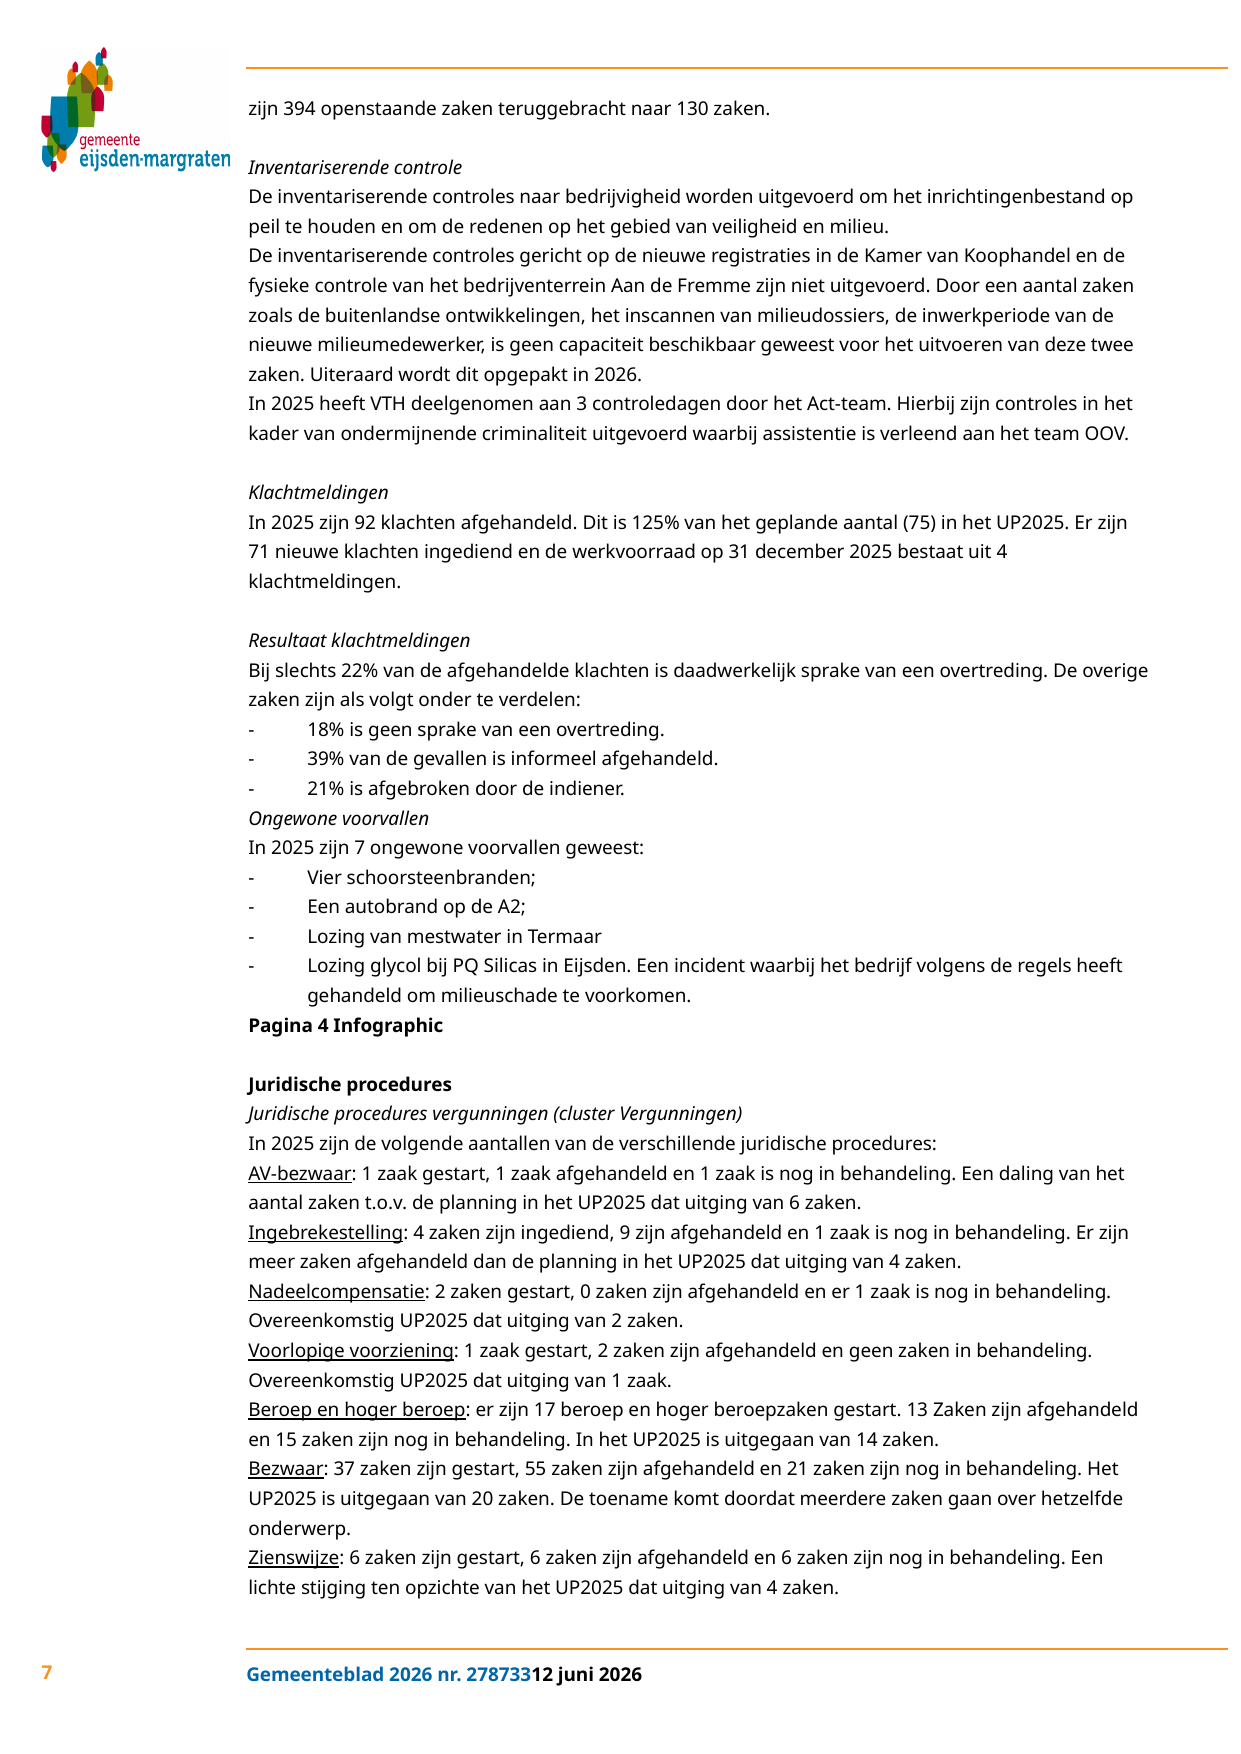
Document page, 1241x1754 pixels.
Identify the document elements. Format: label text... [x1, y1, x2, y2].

text In 2025 heeft VTH deelgenomen aan 3 controledagen door het Act-team. Hierbij zijn controles in het kader van ondermijnende criminaliteit uitgevoerd waarbij assistentie is verleend aan het team OOV. [248, 391, 1152, 446]
text In 2025 zijn 92 klachten afgehandeld. Dit is 125% van het geplande aantal (75) in het UP2025. Er zijn 71 nieuwe klachten ingediend en de werkvoorraad op 31 december 2025 bestaat uit 4 klachtmeldingen. [248, 509, 1152, 594]
list Een autobrand op de A2; [248, 893, 1152, 919]
text Bij slechts 22% van de afgehandelde klachten is daadwerkelijk sprake van een overtreding. De overige zaken zijn als volgt onder te verdelen: [248, 657, 1152, 712]
text In 2025 zijn de volgende aantallen van de verschillende juridische procedures: [248, 1130, 1152, 1156]
text Beroep en hoger beroep: er zijn 17 beroep en hoger beroepzaken gestart. 13 Zaken zijn afgehandeld en 15 zaken zijn nog in behandeling. In het UP2025 is uitgegaan van 14 zaken. [248, 1396, 1152, 1452]
text zijn 394 openstaande zaken teruggebracht naar 130 zaken. [248, 95, 1152, 121]
text Klachtmeldingen [248, 479, 1152, 505]
text AV-bezwaar: 1 zaak gestart, 1 zaak afgehandeld en 1 zaak is nog in behandeling. Een daling van het aantal zaken t.o.v. de planning in het UP2025 dat uitging van 6 zaken. [248, 1160, 1152, 1215]
text Zienswijze: 6 zaken zijn gestart, 6 zaken zijn afgehandeld en 6 zaken zijn nog in behandeling. Een lichte stijging ten opzichte van het UP2025 dat uitging van 4 zaken. [248, 1544, 1152, 1600]
list 21% is afgebroken door de indiener. [248, 775, 1152, 801]
text Inventariserende controle [248, 154, 1152, 180]
text De inventariserende controles gericht op de nieuwe registraties in de Kamer van Koophandel en de fysieke controle van het bedrijventerrein Aan de Fremme zijn niet uitgevoerd. Door een aantal zaken zoals de buitenlandse ontwikkelingen, het inscannen van milieudossiers, de inwerkperiode van de nieuwe milieumedewerker, is geen capaciteit beschikbaar geweest voor het uitvoeren van deze twee zaken. Uiteraard wordt dit opgepakt in 2026. [248, 243, 1152, 387]
text Resultaat klachtmeldingen [248, 627, 1152, 653]
text Nadeelcompensatie: 2 zaken gestart, 0 zaken zijn afgehandeld en er 1 zaak is nog in behandeling. Overeenkomstig UP2025 dat uitging van 2 zaken. [248, 1278, 1152, 1333]
list 39% van de gevallen is informeel afgehandeld. [248, 746, 1152, 771]
text Pagina 4 Infographic [248, 1012, 1152, 1038]
text Voorlopige voorziening: 1 zaak gestart, 2 zaken zijn afgehandeld en geen zaken in behandeling. Overeenkomstig UP2025 dat uitging van 1 zaak. [248, 1337, 1152, 1393]
text Ingebrekestelling: 4 zaken zijn ingediend, 9 zijn afgehandeld en 1 zaak is nog in behandeling. Er zijn meer zaken afgehandeld dan de planning in het UP2025 dat uitging van 4 zaken. [248, 1219, 1152, 1274]
list Lozing van mestwater in Termaar [248, 923, 1152, 949]
text In 2025 zijn 7 ongewone voorvallen geweest: [248, 834, 1152, 860]
text Juridische procedures vergunningen (cluster Vergunningen) [248, 1101, 1152, 1126]
text Bezwaar: 37 zaken zijn gestart, 55 zaken zijn afgehandeld en 21 zaken zijn nog in behandeling. Het UP2025 is uitgegaan van 20 zaken. De toename komt doordat meerdere zaken gaan over hetzelfde onderwerp. [248, 1456, 1152, 1541]
picture [41, 47, 231, 172]
list Vier schoorsteenbranden; [248, 864, 1152, 890]
list 18% is geen sprake van een overtreding. [248, 716, 1152, 742]
text Ongewone voorvallen [248, 805, 1152, 831]
text Juridische procedures [248, 1071, 1152, 1097]
list Lozing glycol bij PQ Silicas in Eijsden. Een incident waarbij het bedrijf volgens de regels heeft gehandeld om milieuschade te voorkomen. [248, 953, 1152, 1008]
text De inventariserende controles naar bedrijvigheid worden uitgevoerd om het inrichtingenbestand op peil te houden en om de redenen op het gebied van veiligheid en milieu. [248, 183, 1152, 239]
